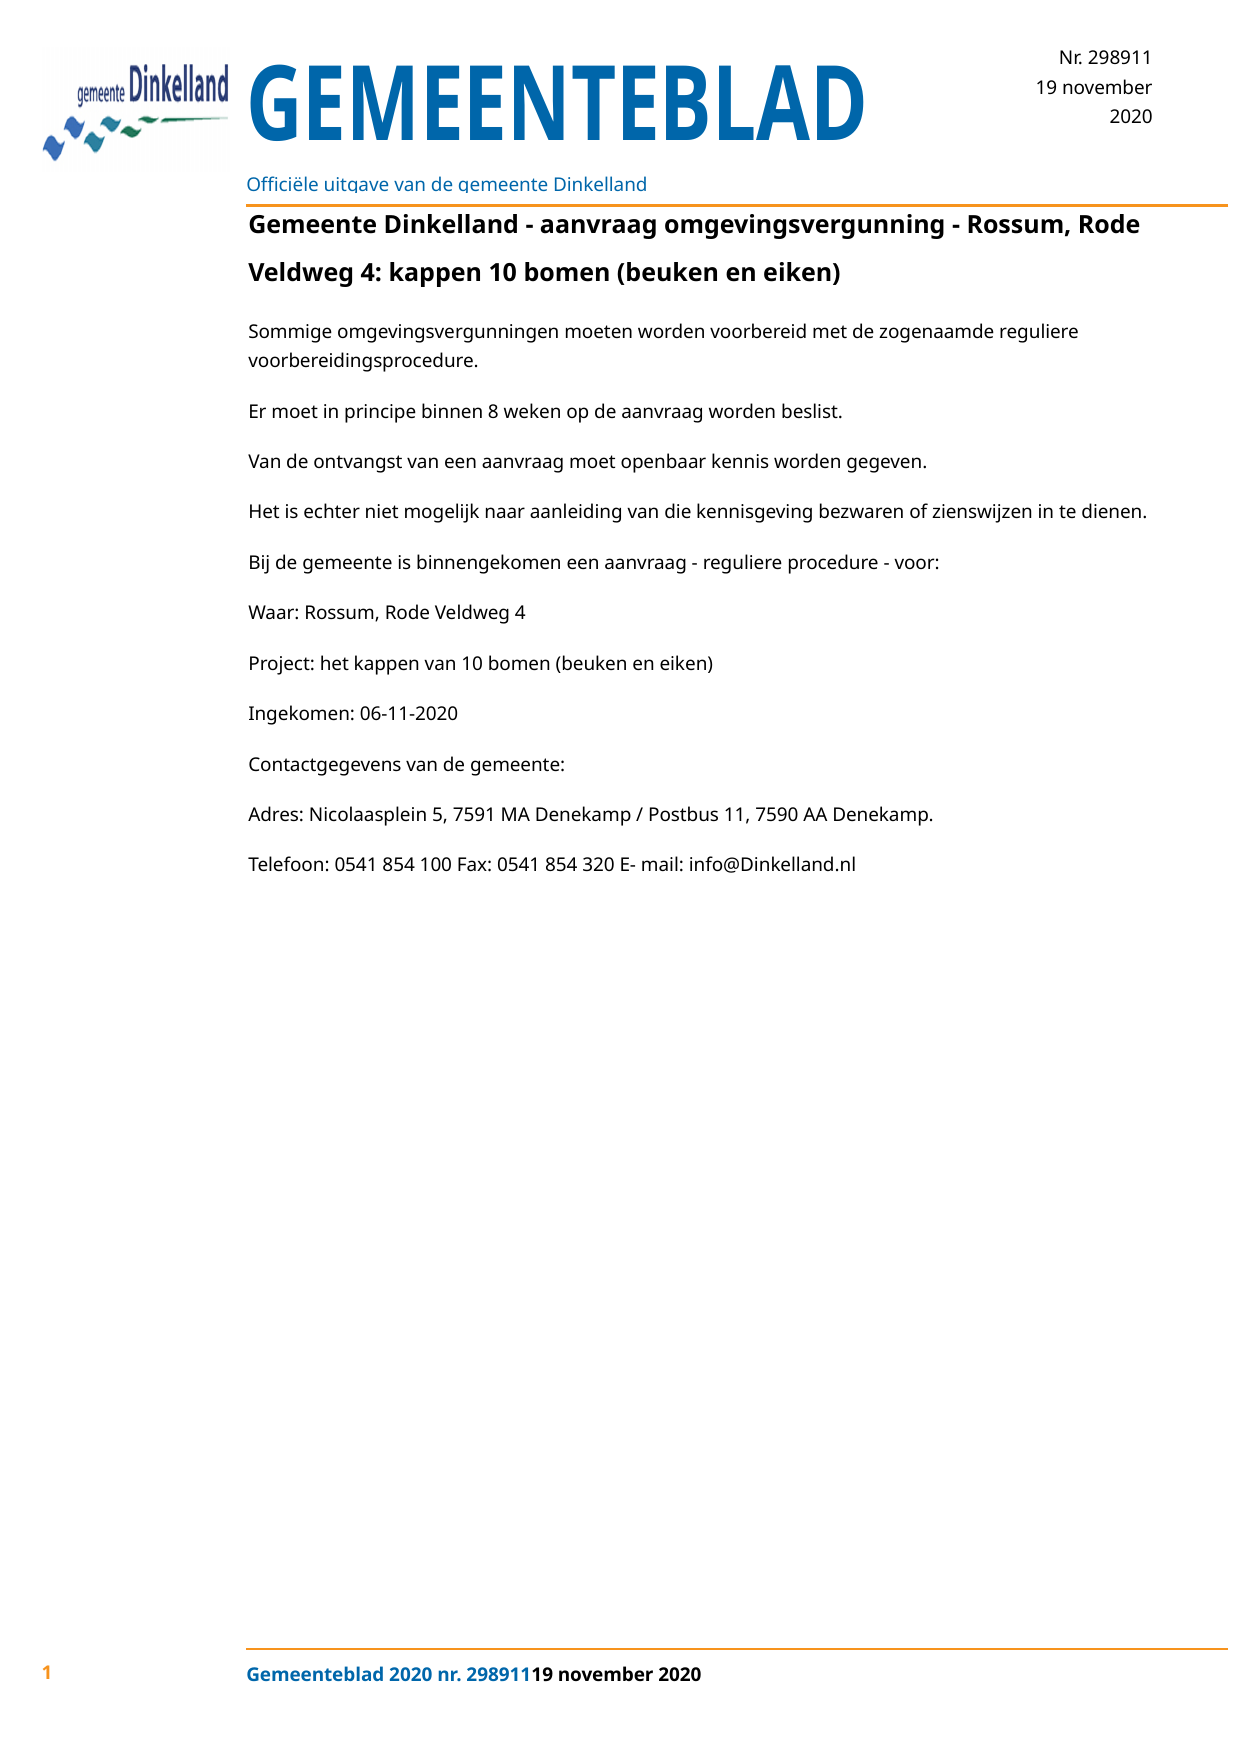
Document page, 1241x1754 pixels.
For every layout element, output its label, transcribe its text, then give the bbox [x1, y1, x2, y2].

text Ingekomen: 06-11-2020 [248, 700, 1152, 726]
picture [41, 47, 231, 172]
text Adres: Nicolaasplein 5, 7591 MA Denekamp / Postbus 11, 7590 AA Denekamp. [248, 801, 1152, 827]
text Waar: Rossum, Rode Veldweg 4 [248, 599, 1152, 625]
text Sommige omgevingsvergunningen moeten worden voorbereid met de zogenaamde reguliere voorbereidingsprocedure. [248, 318, 1152, 373]
text Het is echter niet mogelijk naar aanleiding van die kennisgeving bezwaren of zienswijzen in te dienen. [248, 499, 1152, 524]
text Contactgegevens van de gemeente: [248, 751, 1152, 777]
text Project: het kappen van 10 bomen (beuken en eiken) [248, 650, 1152, 676]
text Gemeente Dinkelland - aanvraag omgevingsvergunning - Rossum, Rode Veldweg 4: kappen 10 bomen (beuken en eiken) [248, 207, 1152, 288]
text Van de ontvangst van een aanvraag moet openbaar kennis worden gegeven. [248, 448, 1152, 474]
text Bij de gemeente is binnengekomen een aanvraag - reguliere procedure - voor: [248, 549, 1152, 575]
text Er moet in principe binnen 8 weken op de aanvraag worden beslist. [248, 398, 1152, 424]
text Telefoon: 0541 854 100 Fax: 0541 854 320 E- mail: info@Dinkelland.nl [248, 852, 1152, 877]
